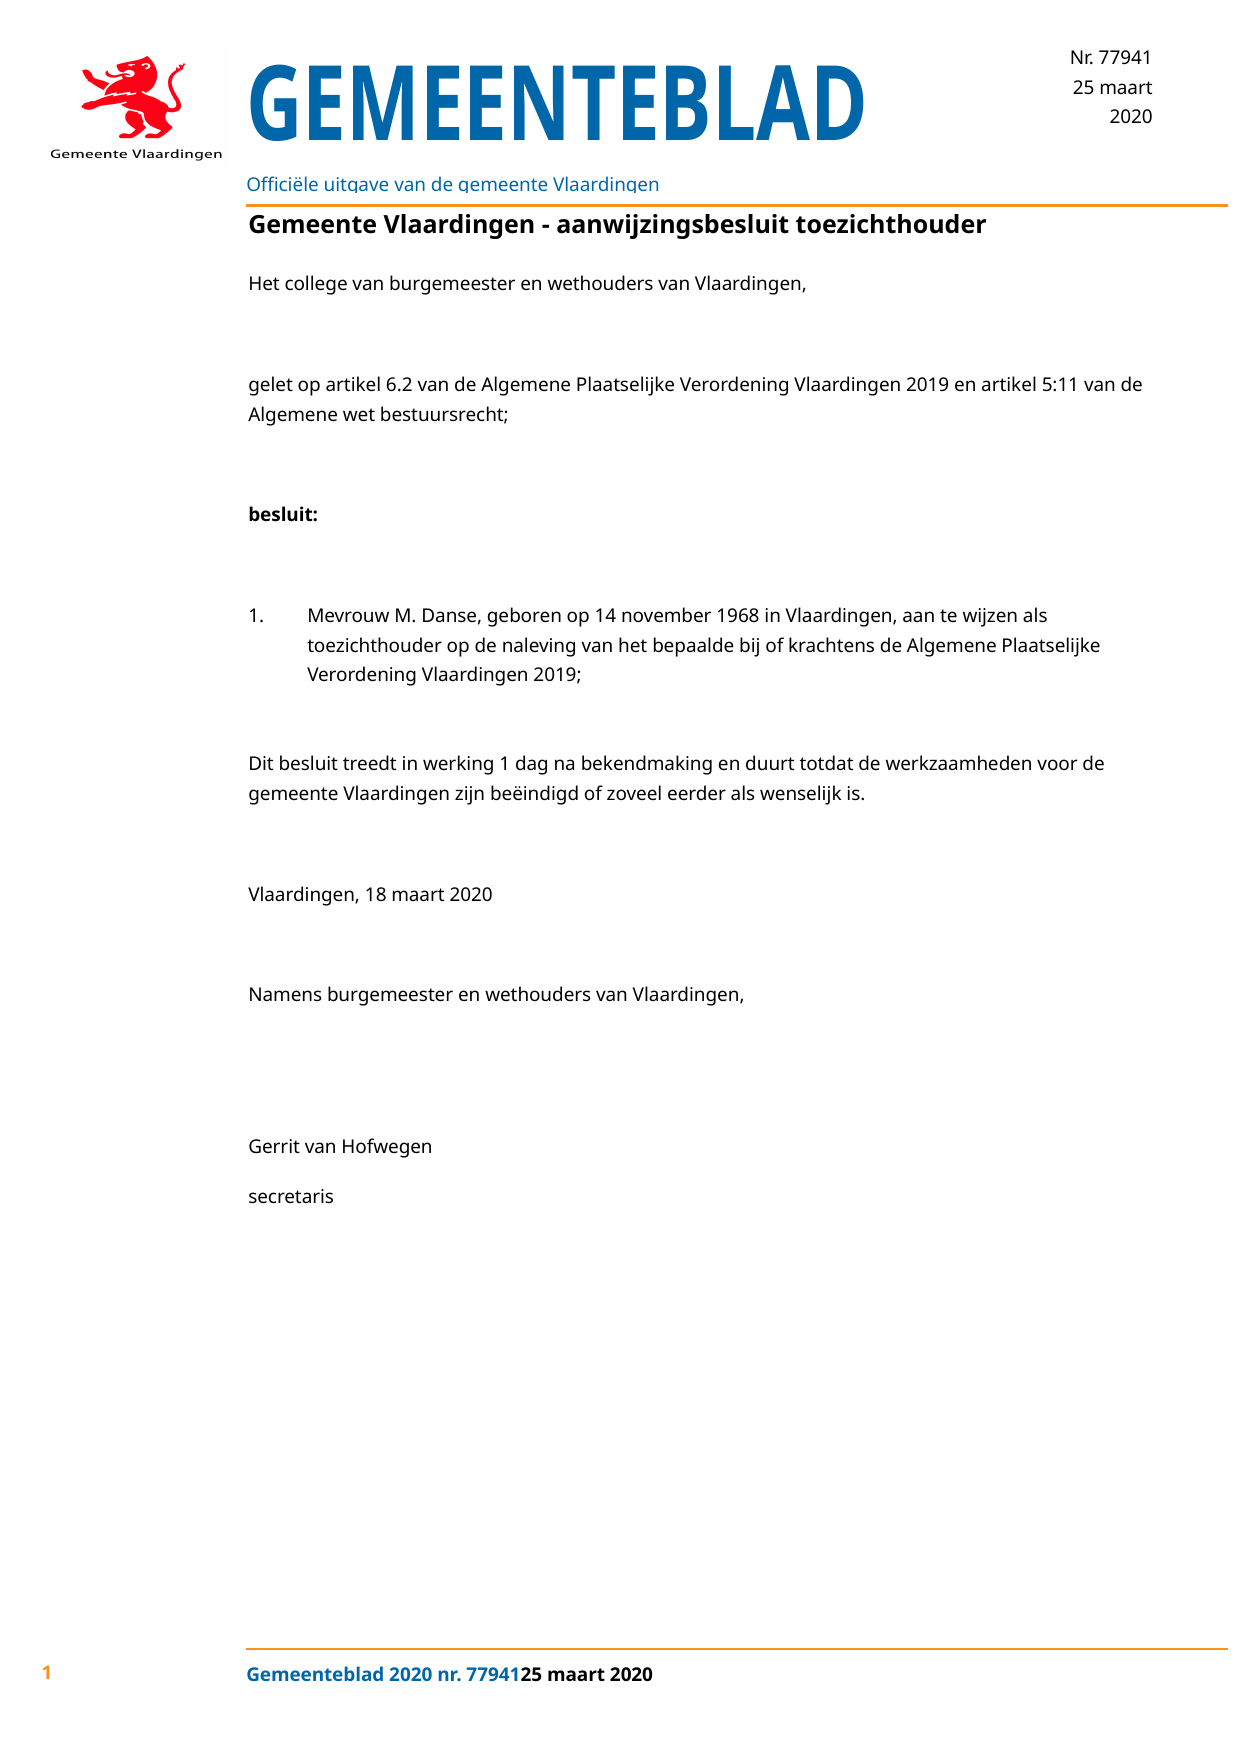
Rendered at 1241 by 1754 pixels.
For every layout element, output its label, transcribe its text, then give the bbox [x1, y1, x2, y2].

text Namens burgemeester en wethouders van Vlaardingen, [248, 982, 1152, 1007]
text Vlaardingen, 18 maart 2020 [248, 881, 1152, 906]
text Het college van burgemeester en wethouders van Vlaardingen, [248, 270, 1152, 296]
list Mevrouw M. Danse, geboren op 14 november 1968 in Vlaardingen, aan te wijzen als toezichthouder op de naleving van het bepaalde bij of krachtens de Algemene Plaatselijke Verordening Vlaardingen 2019; [248, 602, 1152, 687]
picture [41, 47, 231, 172]
text Gemeente Vlaardingen - aanwijzingsbesluit toezichthouder [248, 207, 1152, 241]
text besluit: [248, 502, 1152, 527]
text Dit besluit treedt in werking 1 dag na bekendmaking en duurt totdat de werkzaamheden voor de gemeente Vlaardingen zijn beëindigd of zoveel eerder als wenselijk is. [248, 750, 1152, 806]
text secretaris [248, 1183, 1152, 1209]
text Gerrit van Hofwegen [248, 1133, 1152, 1158]
text gelet op artikel 6.2 van de Algemene Plaatselijke Verordening Vlaardingen 2019 en artikel 5:11 van de Algemene wet bestuursrecht; [248, 371, 1152, 426]
